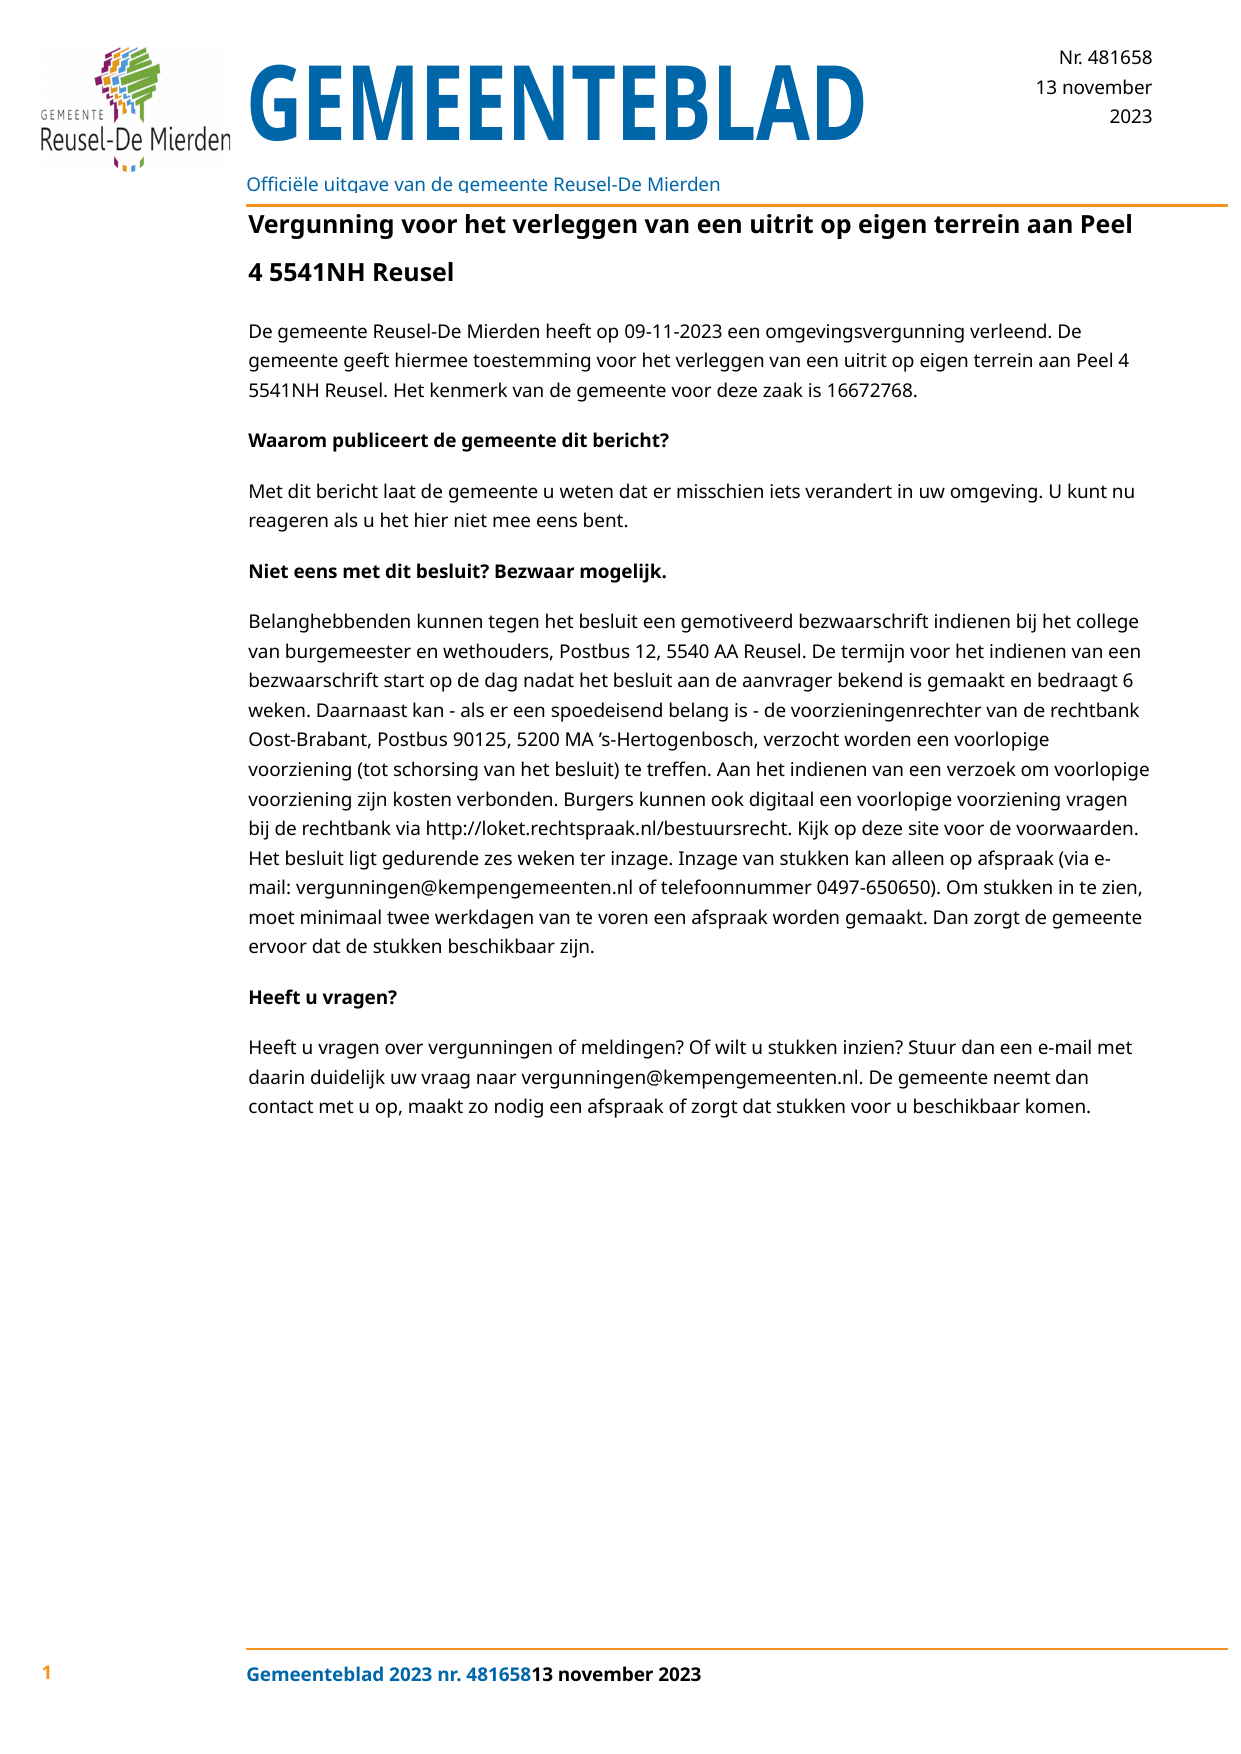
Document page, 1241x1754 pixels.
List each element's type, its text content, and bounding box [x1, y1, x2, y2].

text Niet eens met dit besluit? Bezwaar mogelijk. [248, 558, 1152, 584]
text Waarom publiceert de gemeente dit bericht? [248, 427, 1152, 453]
text Belanghebbenden kunnen tegen het besluit een gemotiveerd bezwaarschrift indienen bij het college van burgemeester en wethouders, Postbus 12, 5540 AA Reusel. De termijn voor het indienen van een bezwaarschrift start op de dag nadat het besluit aan de aanvrager bekend is gemaakt en bedraagt 6 weken. Daarnaast kan - als er een spoedeisend belang is - de voorzieningenrechter van de rechtbank Oost-Brabant, Postbus 90125, 5200 MA ’s-Hertogenbosch, verzocht worden een voorlopige voorziening (tot schorsing van het besluit) te treffen. Aan het indienen van een verzoek om voorlopige voorziening zijn kosten verbonden. Burgers kunnen ook digitaal een voorlopige voorziening vragen bij de rechtbank via http://loket.rechtspraak.nl/bestuursrecht. Kijk op deze site voor de voorwaarden. Het besluit ligt gedurende zes weken ter inzage. Inzage van stukken kan alleen op afspraak (via e-mail: vergunningen@kempengemeenten.nl of telefoonnummer 0497-650650). Om stukken in te zien, moet minimaal twee werkdagen van te voren een afspraak worden gemaakt. Dan zorgt de gemeente ervoor dat de stukken beschikbaar zijn. [248, 608, 1152, 959]
text Heeft u vragen over vergunningen of meldingen? Of wilt u stukken inzien? Stuur dan een e-mail met daarin duidelijk uw vraag naar vergunningen@kempengemeenten.nl. De gemeente neemt dan contact met u op, maakt zo nodig een afspraak of zorgt dat stukken voor u beschikbaar komen. [248, 1034, 1152, 1119]
text Met dit bericht laat de gemeente u weten dat er misschien iets verandert in uw omgeving. U kunt nu reageren als u het hier niet mee eens bent. [248, 478, 1152, 533]
text Heeft u vragen? [248, 984, 1152, 1010]
text Vergunning voor het verleggen van een uitrit op eigen terrein aan Peel 4 5541NH Reusel [248, 207, 1152, 288]
picture [41, 47, 231, 172]
text De gemeente Reusel-De Mierden heeft op 09-11-2023 een omgevingsvergunning verleend. De gemeente geeft hiermee toestemming voor het verleggen van een uitrit op eigen terrein aan Peel 4 5541NH Reusel. Het kenmerk van de gemeente voor deze zaak is 16672768. [248, 318, 1152, 403]
